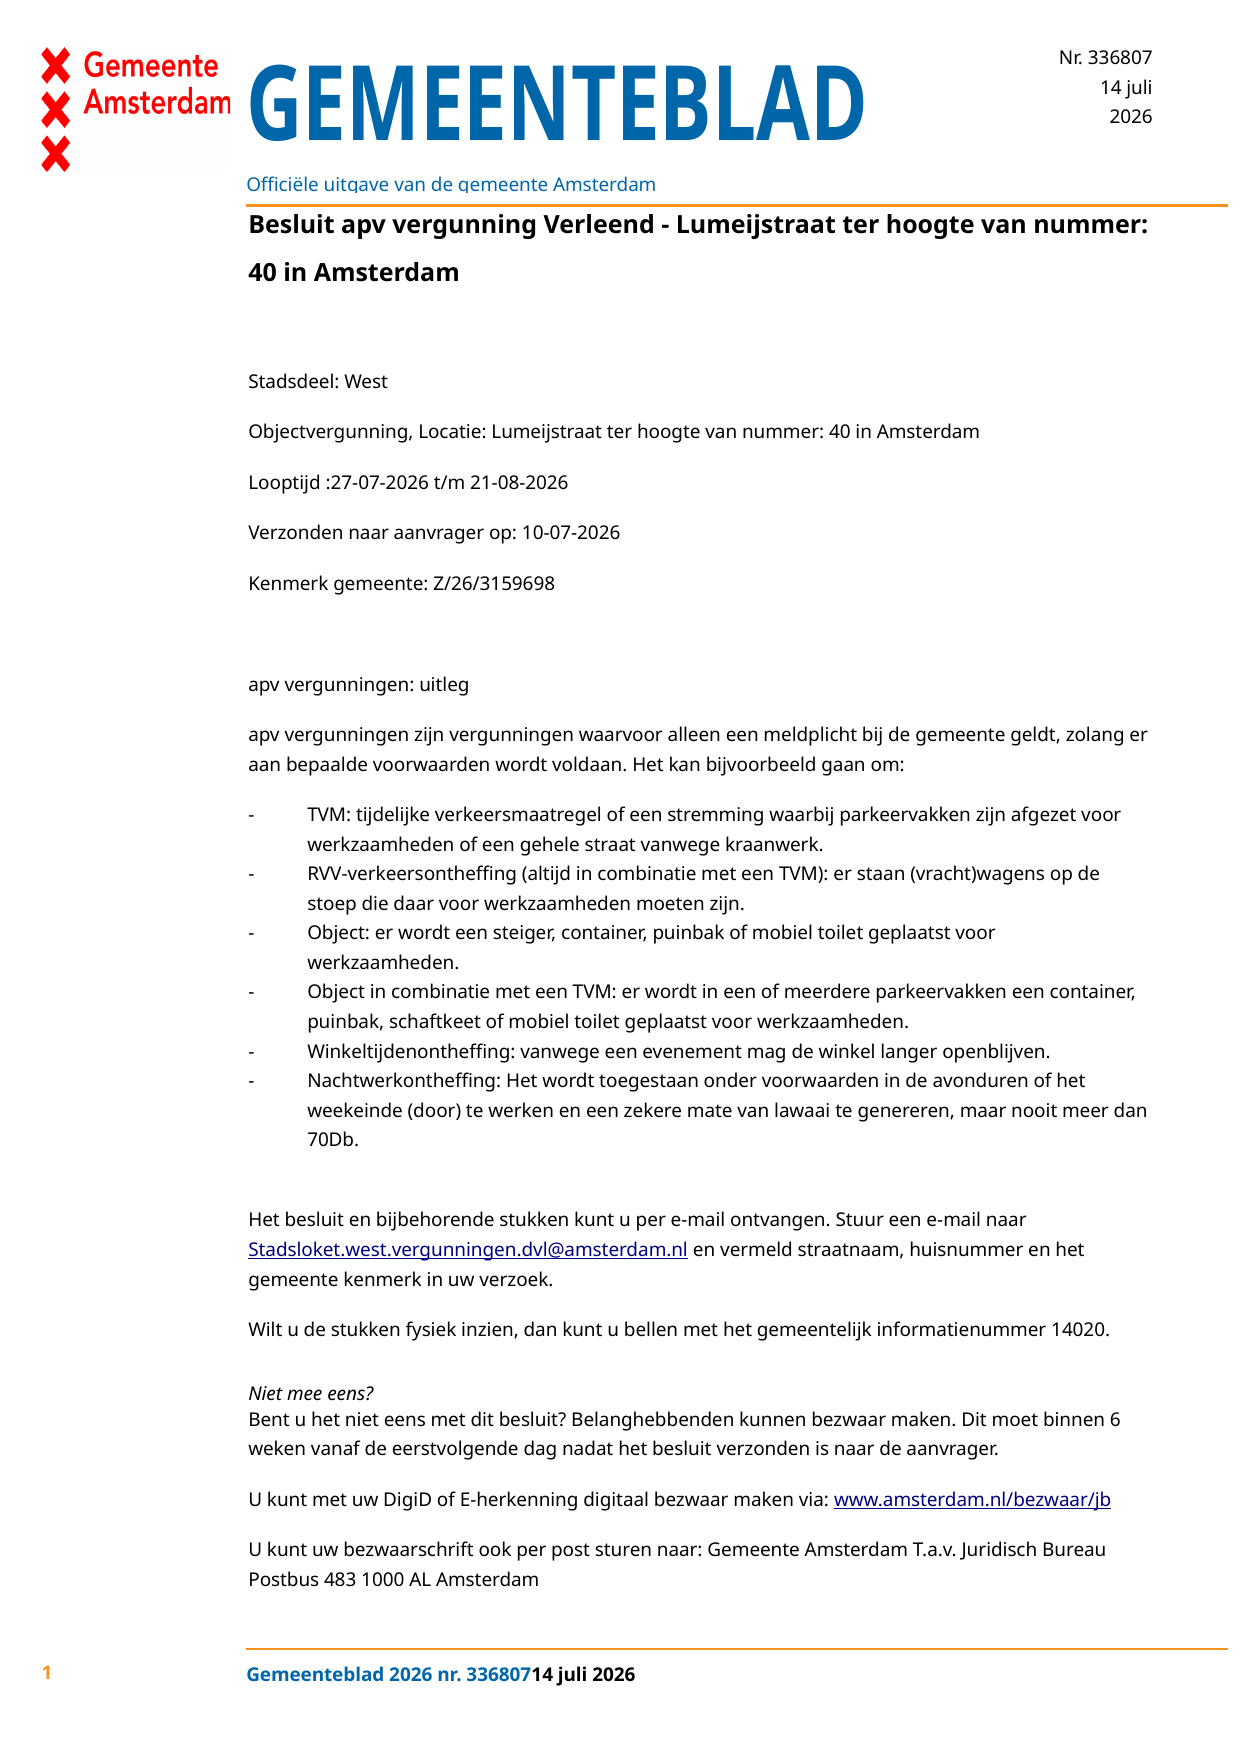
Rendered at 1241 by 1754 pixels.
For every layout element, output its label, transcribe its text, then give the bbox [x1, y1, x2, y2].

text apv vergunningen zijn vergunningen waarvoor alleen een meldplicht bij de gemeente geldt, zolang er aan bepaalde voorwaarden wordt voldaan. Het kan bijvoorbeeld gaan om: [248, 721, 1152, 777]
text Wilt u de stukken fysiek inzien, dan kunt u bellen met het gemeentelijk informatienummer 14020. [248, 1316, 1152, 1342]
text Niet mee eens? [248, 1380, 1152, 1406]
list RVV-verkeersontheffing (altijd in combinatie met een TVM): er staan (vracht)wagens op de stoep die daar voor werkzaamheden moeten zijn. [248, 860, 1152, 916]
text Kenmerk gemeente: Z/26/3159698 [248, 570, 1152, 596]
text Looptijd :27-07-2026 t/m 21-08-2026 [248, 469, 1152, 495]
text U kunt met uw DigiD of E-herkenning digitaal bezwaar maken via: www.amsterdam.nl/bezwaar/jb [248, 1486, 1152, 1512]
text Bent u het niet eens met dit besluit? Belanghebbenden kunnen bezwaar maken. Dit moet binnen 6 weken vanaf de eerstvolgende dag nadat het besluit verzonden is naar de aanvrager. [248, 1406, 1152, 1461]
text apv vergunningen: uitleg [248, 671, 1152, 697]
list TVM: tijdelijke verkeersmaatregel of een stremming waarbij parkeervakken zijn afgezet voor werkzaamheden of een gehele straat vanwege kraanwerk. [248, 801, 1152, 857]
list Nachtwerkontheffing: Het wordt toegestaan onder voorwaarden in de avonduren of het weekeinde (door) te werken en een zekere mate van lawaai te genereren, maar nooit meer dan 70Db. [248, 1067, 1152, 1152]
list Winkeltijdenontheffing: vanwege een evenement mag de winkel langer openblijven. [248, 1038, 1152, 1064]
text Stadsdeel: West [248, 368, 1152, 394]
text Verzonden naar aanvrager op: 10-07-2026 [248, 519, 1152, 545]
text Objectvergunning, Locatie: Lumeijstraat ter hoogte van nummer: 40 in Amsterdam [248, 419, 1152, 444]
text Het besluit en bijbehorende stukken kunt u per e-mail ontvangen. Stuur een e-mail naar Stadsloket.west.vergunningen.dvl@amsterdam.nl en vermeld straatnaam, huisnummer en het gemeente kenmerk in uw verzoek. [248, 1207, 1152, 1292]
text U kunt uw bezwaarschrift ook per post sturen naar: Gemeente Amsterdam T.a.v. Juridisch Bureau Postbus 483 1000 AL Amsterdam [248, 1536, 1152, 1592]
text Besluit apv vergunning Verleend - Lumeijstraat ter hoogte van nummer: 40 in Amsterdam [248, 207, 1152, 288]
list Object in combinatie met een TVM: er wordt in een of meerdere parkeervakken een container, puinbak, schaftkeet of mobiel toilet geplaatst voor werkzaamheden. [248, 979, 1152, 1034]
list Object: er wordt een steiger, container, puinbak of mobiel toilet geplaatst voor werkzaamheden. [248, 919, 1152, 975]
picture [41, 47, 231, 172]
